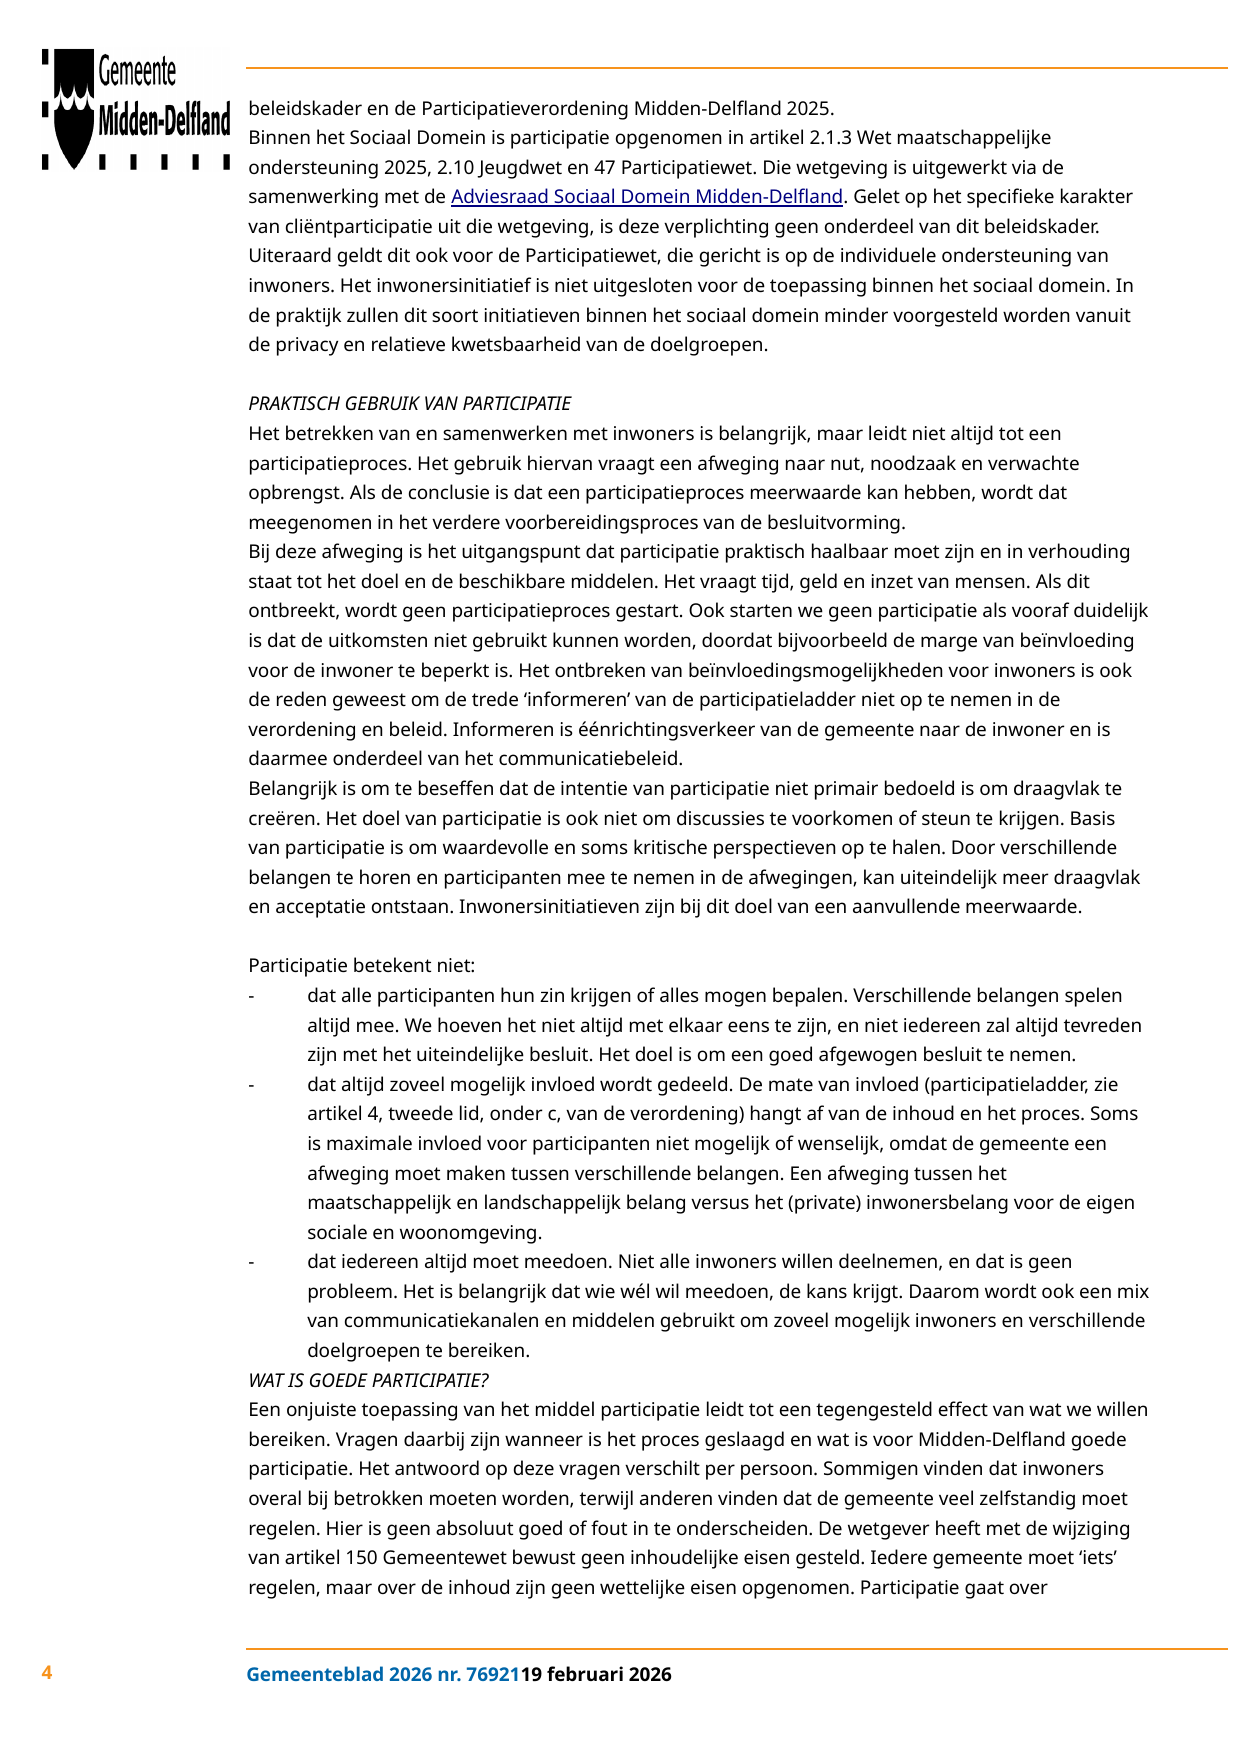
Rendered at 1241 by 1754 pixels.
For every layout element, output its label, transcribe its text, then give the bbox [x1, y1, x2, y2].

list dat alle participanten hun zin krijgen of alles mogen bepalen. Verschillende belangen spelen altijd mee. We hoeven het niet altijd met elkaar eens te zijn, en niet iedereen zal altijd tevreden zijn met het uiteindelijke besluit. Het doel is om een goed afgewogen besluit te nemen. [248, 982, 1152, 1067]
list dat iedereen altijd moet meedoen. Niet alle inwoners willen deelnemen, en dat is geen probleem. Het is belangrijk dat wie wél wil meedoen, de kans krijgt. Daarom wordt ook een mix van communicatiekanalen en middelen gebruikt om zoveel mogelijk inwoners en verschillende doelgroepen te bereiken. [248, 1248, 1152, 1363]
text Een onjuiste toepassing van het middel participatie leidt tot een tegengesteld effect van wat we willen bereiken. Vragen daarbij zijn wanneer is het proces geslaagd en wat is voor Midden-Delfland goede participatie. Het antwoord op deze vragen verschilt per persoon. Sommigen vinden dat inwoners overal bij betrokken moeten worden, terwijl anderen vinden dat de gemeente veel zelfstandig moet regelen. Hier is geen absoluut goed of fout in te onderscheiden. De wetgever heeft met de wijziging van artikel 150 Gemeentewet bewust geen inhoudelijke eisen gesteld. Iedere gemeente moet ‘iets’ regelen, maar over de inhoud zijn geen wettelijke eisen opgenomen. Participatie gaat over [248, 1396, 1152, 1600]
text Belangrijk is om te beseffen dat de intentie van participatie niet primair bedoeld is om draagvlak te creëren. Het doel van participatie is ook niet om discussies te voorkomen of steun te krijgen. Basis van participatie is om waardevolle en soms kritische perspectieven op te halen. Door verschillende belangen te horen en participanten mee te nemen in de afwegingen, kan uiteindelijk meer draagvlak en acceptatie ontstaan. Inwonersinitiatieven zijn bij dit doel van een aanvullende meerwaarde. [248, 775, 1152, 919]
text Bij deze afweging is het uitgangspunt dat participatie praktisch haalbaar moet zijn en in verhouding staat tot het doel en de beschikbare middelen. Het vraagt tijd, geld en inzet van mensen. Als dit ontbreekt, wordt geen participatieproces gestart. Ook starten we geen participatie als vooraf duidelijk is dat de uitkomsten niet gebruikt kunnen worden, doordat bijvoorbeeld de marge van beïnvloeding voor de inwoner te beperkt is. Het ontbreken van beïnvloedingsmogelijkheden voor inwoners is ook de reden geweest om de trede ‘informeren’ van de participatieladder niet op te nemen in de verordening en beleid. Informeren is éénrichtingsverkeer van de gemeente naar de inwoner en is daarmee onderdeel van het communicatiebeleid. [248, 538, 1152, 771]
picture [41, 47, 231, 172]
text beleidskader en de Participatieverordening Midden-Delfland 2025. [248, 95, 1152, 121]
text WAT IS GOEDE PARTICIPATIE? [248, 1367, 1152, 1393]
text Participatie betekent niet: [248, 953, 1152, 978]
text PRAKTISCH GEBRUIK VAN PARTICIPATIE [248, 391, 1152, 416]
text Binnen het Sociaal Domein is participatie opgenomen in artikel 2.1.3 Wet maatschappelijke ondersteuning 2025, 2.10 Jeugdwet en 47 Participatiewet. Die wetgeving is uitgewerkt via de samenwerking met de Adviesraad Sociaal Domein Midden-Delfland. Gelet op het specifieke karakter van cliëntparticipatie uit die wetgeving, is deze verplichting geen onderdeel van dit beleidskader. Uiteraard geldt dit ook voor de Participatiewet, die gericht is op de individuele ondersteuning van inwoners. Het inwonersinitiatief is niet uitgesloten voor de toepassing binnen het sociaal domein. In de praktijk zullen dit soort initiatieven binnen het sociaal domein minder voorgesteld worden vanuit de privacy en relatieve kwetsbaarheid van de doelgroepen. [248, 124, 1152, 357]
list dat altijd zoveel mogelijk invloed wordt gedeeld. De mate van invloed (participatieladder, zie artikel 4, tweede lid, onder c, van de verordening) hangt af van de inhoud en het proces. Soms is maximale invloed voor participanten niet mogelijk of wenselijk, omdat de gemeente een afweging moet maken tussen verschillende belangen. Een afweging tussen het maatschappelijk en landschappelijk belang versus het (private) inwonersbelang voor de eigen sociale en woonomgeving. [248, 1071, 1152, 1245]
text Het betrekken van en samenwerken met inwoners is belangrijk, maar leidt niet altijd tot een participatieproces. Het gebruik hiervan vraagt een afweging naar nut, noodzaak en verwachte opbrengst. Als de conclusie is dat een participatieproces meerwaarde kan hebben, wordt dat meegenomen in het verdere voorbereidingsproces van de besluitvorming. [248, 420, 1152, 535]
